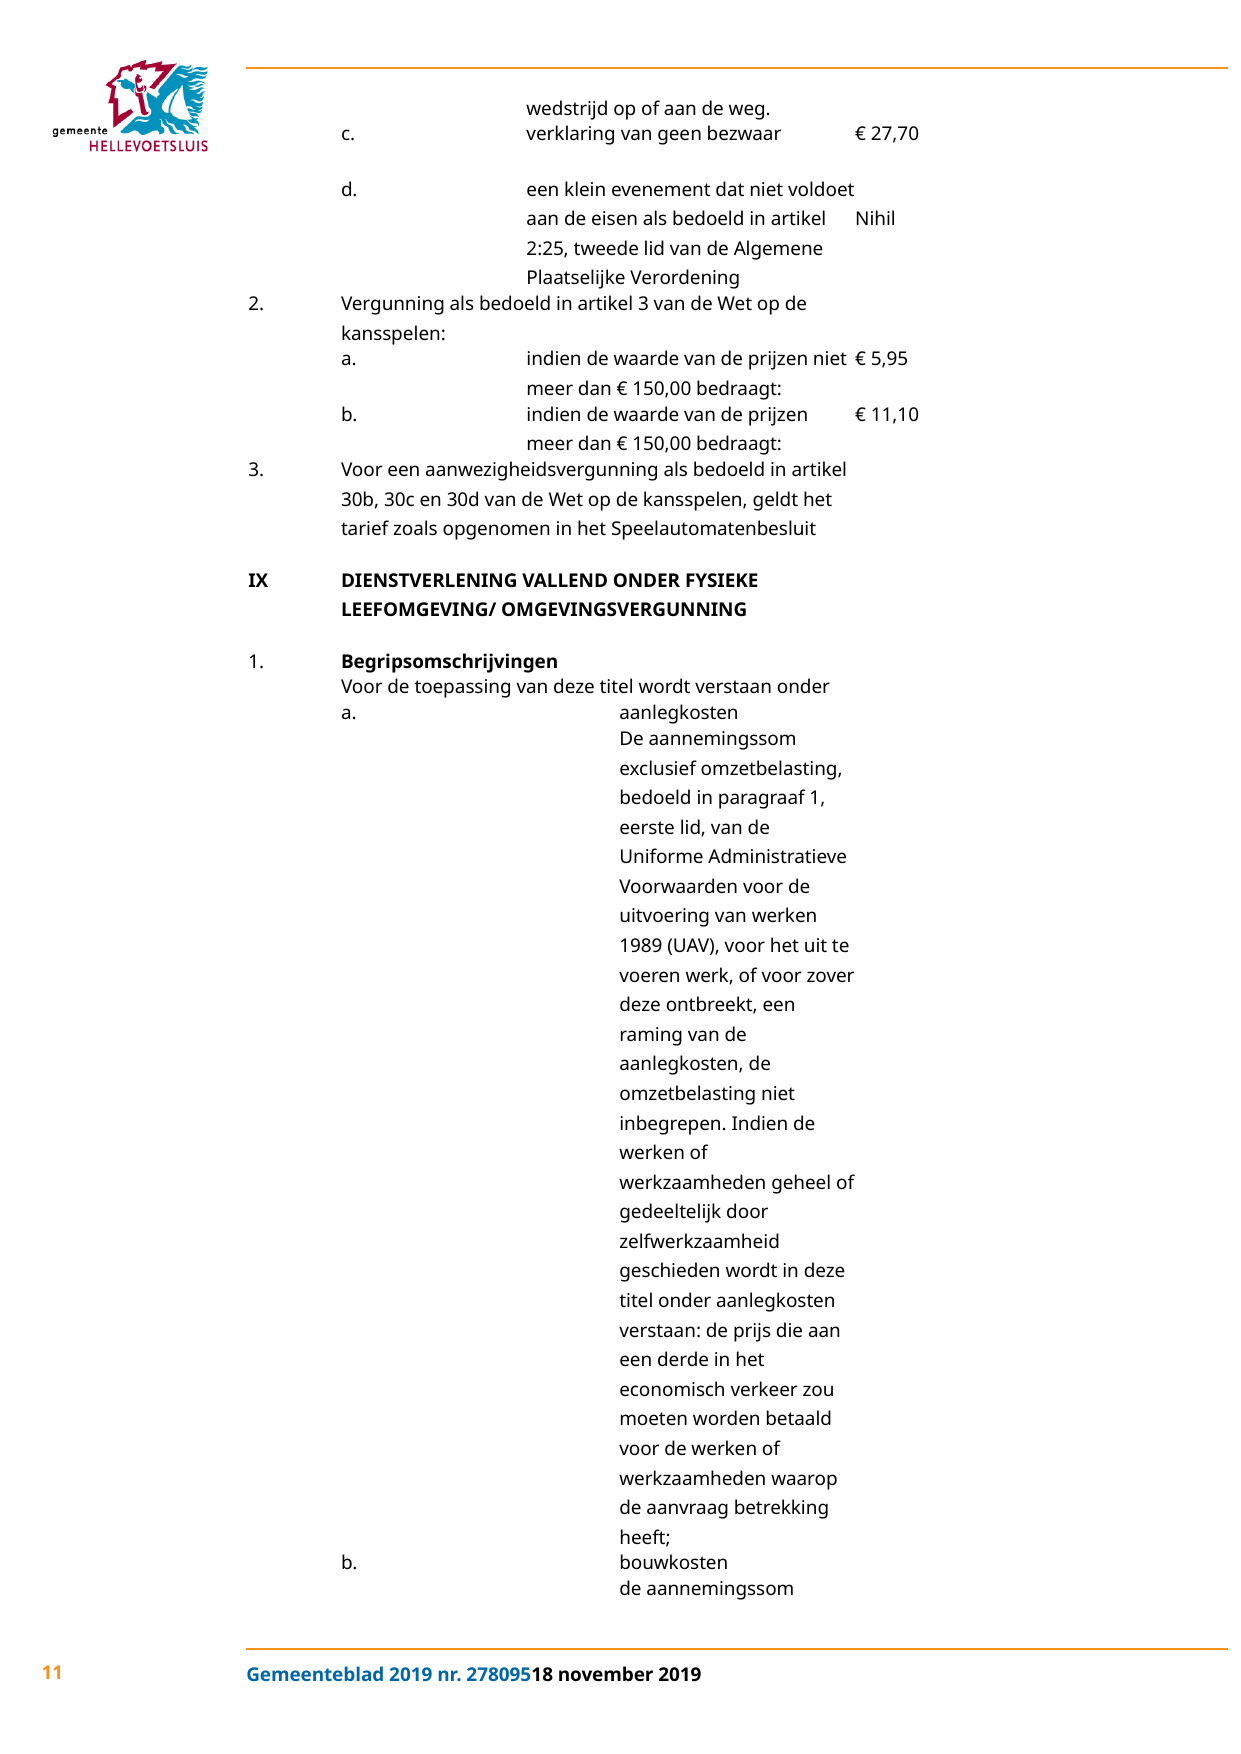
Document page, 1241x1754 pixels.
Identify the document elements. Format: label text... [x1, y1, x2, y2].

table_cell De aannemingssom exclusief omzetbelasting, bedoeld in paragraaf 1, eerste lid, van de Uniforme Administratieve Voorwaarden voor de uitvoering van werken 1989 (UAV), voor het uit te voeren werk, of voor zover deze ontbreekt, een raming van de aanlegkosten, de omzetbelasting niet inbegrepen. Indien de werken of werkzaamheden geheel of gedeeltelijk door zelfwerkzaamheid geschieden wordt in deze titel onder aanlegkosten verstaan: de prijs die aan een derde in het economisch verkeer zou moeten worden betaald voor de werken of werkzaamheden waarop de aanvraag betrekking heeft; [619, 725, 855, 1549]
table_cell een klein evenement dat niet voldoet aan de eisen als bedoeld in artikel 2:25, tweede lid van de Algemene Plaatselijke Verordening [526, 176, 855, 290]
table_cell bouwkosten [619, 1550, 855, 1575]
table_cell [855, 95, 948, 121]
table_cell Begripsomschrijvingen [341, 648, 855, 674]
table_cell [248, 674, 341, 699]
table_cell d. [341, 176, 526, 290]
table_cell [855, 1575, 948, 1601]
table_cell Voor een aanwezigheidsvergunning als bedoeld in artikel 30b, 30c en 30d van de Wet op de kansspelen, geldt het tarief zoals opgenomen in het Speelautomatenbesluit [341, 456, 855, 541]
table_cell [341, 622, 855, 648]
table_cell [248, 401, 341, 456]
table_cell 3. [248, 456, 341, 541]
table_cell [855, 541, 948, 567]
table_cell [855, 567, 948, 622]
table_cell [855, 290, 948, 346]
table_cell [341, 95, 526, 121]
table_cell a. [341, 699, 619, 725]
table_cell [341, 541, 526, 567]
table_cell verklaring van geen bezwaar [526, 121, 855, 176]
table_cell 1. [248, 648, 341, 674]
table_cell 2. [248, 290, 341, 346]
table_cell [855, 1550, 948, 1575]
table_cell [855, 699, 948, 725]
table_cell Voor de toepassing van deze titel wordt verstaan onder [341, 674, 855, 699]
table_cell b. [341, 401, 526, 456]
table_cell c. [341, 121, 526, 176]
table_cell de aannemingssom [619, 1575, 855, 1601]
table_cell DIENSTVERLENING VALLEND ONDER FYSIEKE LEEFOMGEVING/ OMGEVINGSVERGUNNING [341, 567, 855, 622]
table_cell € 11,10 [855, 401, 948, 456]
table_cell [248, 622, 341, 648]
table_cell [855, 674, 948, 699]
table_cell € 27,70 [855, 121, 948, 176]
table_cell [248, 725, 341, 1549]
picture [41, 47, 231, 172]
table_cell € 5,95 [855, 346, 948, 401]
table_cell aanlegkosten [619, 699, 855, 725]
table_cell [855, 456, 948, 541]
table_cell [248, 541, 341, 567]
table_cell [248, 176, 341, 290]
table_cell a. [341, 346, 526, 401]
table_cell [855, 622, 948, 648]
table_cell [526, 541, 855, 567]
table_cell IX [248, 567, 341, 622]
table_cell [248, 95, 341, 121]
table_cell [855, 725, 948, 1549]
table_cell [248, 346, 341, 401]
table_cell indien de waarde van de prijzen niet meer dan € 150,00 bedraagt: [526, 346, 855, 401]
table_cell [248, 699, 341, 725]
table_cell Nihil [855, 176, 948, 290]
table_cell [248, 1550, 341, 1575]
table_cell [855, 648, 948, 674]
table_cell [341, 1575, 619, 1601]
table_cell wedstrijd op of aan de weg. [526, 95, 855, 121]
table_cell indien de waarde van de prijzen meer dan € 150,00 bedraagt: [526, 401, 855, 456]
table_cell [248, 1575, 341, 1601]
table_cell b. [341, 1550, 619, 1575]
table_cell Vergunning als bedoeld in artikel 3 van de Wet op de kansspelen: [341, 290, 855, 346]
table_cell [341, 725, 619, 1549]
table_cell [248, 121, 341, 176]
